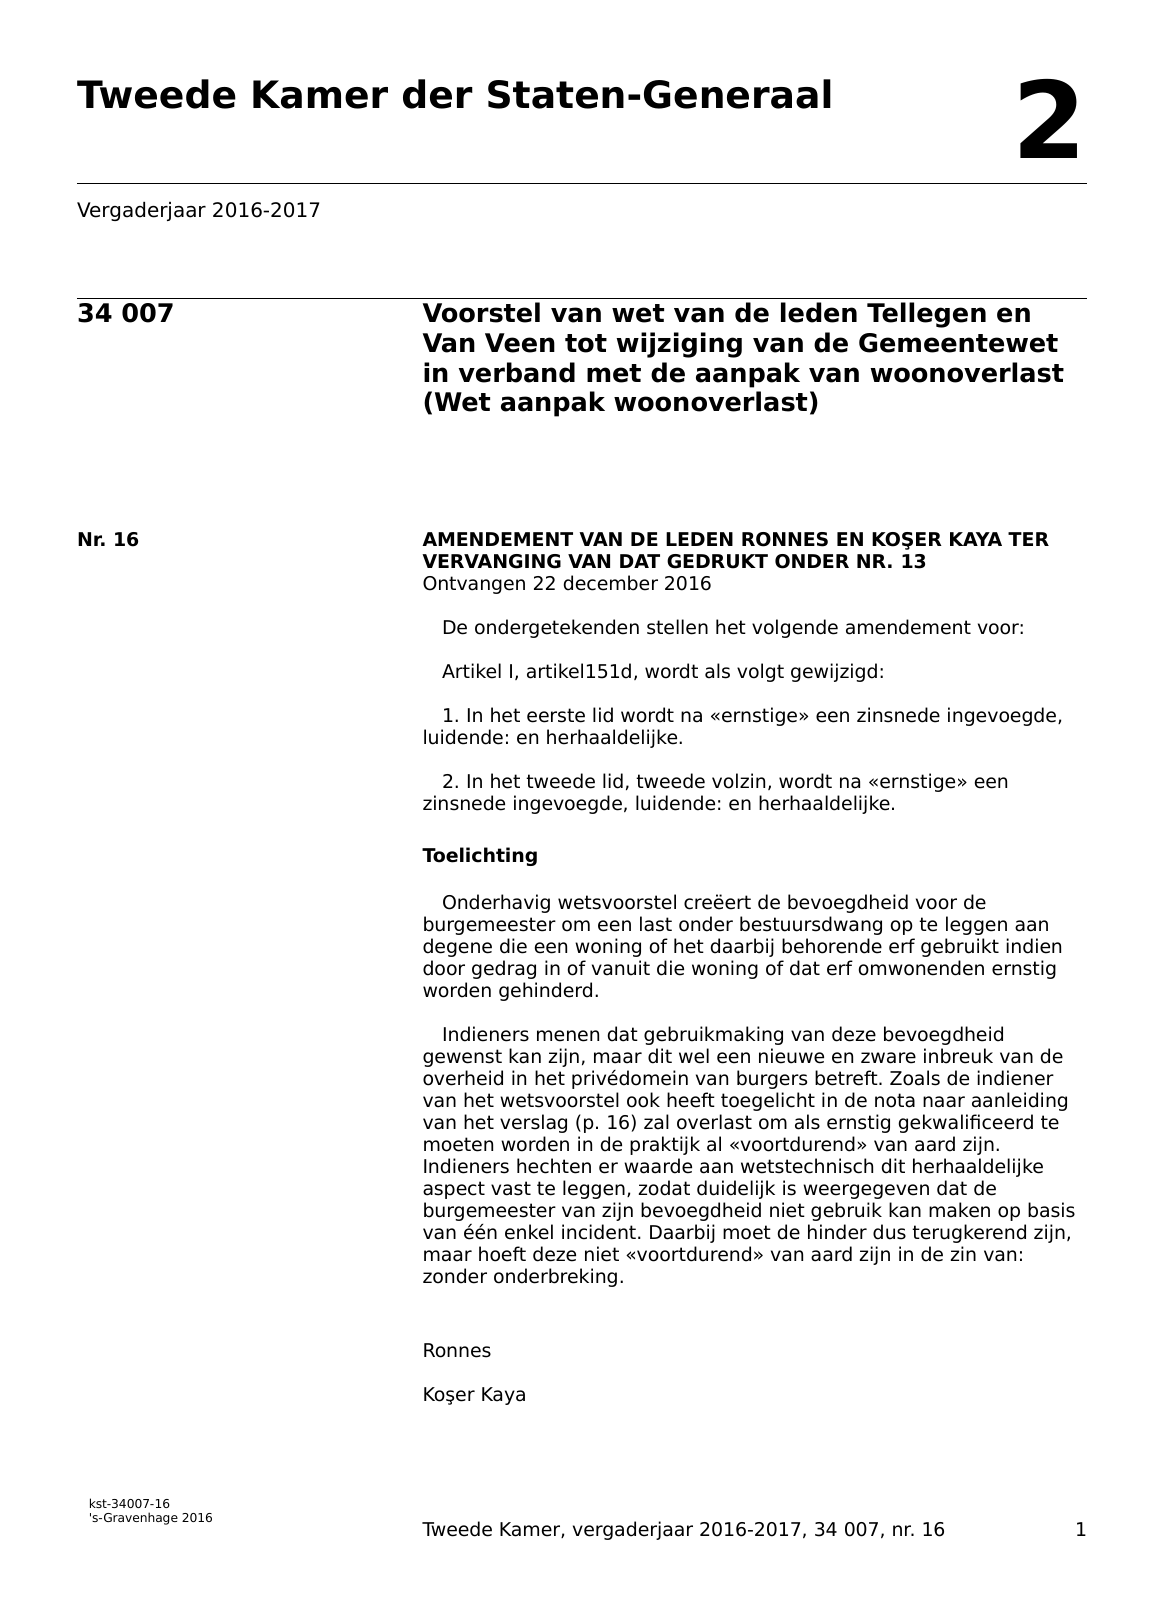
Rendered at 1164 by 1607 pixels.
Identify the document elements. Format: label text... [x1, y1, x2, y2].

table_cell Vergaderjaar 2016-2017 [77, 184, 1087, 298]
text 's-Gravenhage 2016 [88, 1511, 323, 1525]
subtitle Nr. 16 AMENDEMENT VAN DE LEDEN RONNES EN KOŞER KAYA TER VERVANGING VAN DAT GEDRUKT ONDER NR. 13 [77, 529, 1087, 573]
text Onderhavig wetsvoorstel creëert de bevoegdheid voor de burgemeester om een last onder bestuursdwang op te leggen aan degene die een woning of het daarbij behorende erf gebruikt indien door gedrag in of vanuit die woning of dat erf omwonenden ernstig worden gehinderd. [422, 892, 1087, 1002]
text Ontvangen 22 december 2016 [422, 573, 1087, 595]
table_header 2 [886, 59, 1087, 183]
text De ondergetekenden stellen het volgende amendement voor: [422, 617, 1087, 639]
text 2. In het tweede lid, tweede volzin, wordt na «ernstige» een zinsnede ingevoegde, luidende: en herhaaldelijke. [422, 771, 1087, 815]
subtitle 34 007 Voorstel van wet van de leden Tellegen en Van Veen tot wijziging van de Gemeentewet in verband met de aanpak van woonoverlast (Wet aanpak woonoverlast) [77, 299, 1087, 418]
text Indieners menen dat gebruikmaking van deze bevoegdheid gewenst kan zijn, maar dit wel een nieuwe en zware inbreuk van de overheid in het privédomein van burgers betreft. Zoals de indiener van het wetsvoorstel ook heeft toegelicht in de nota naar aanleiding van het verslag (p. 16) zal overlast om als ernstig gekwalificeerd te moeten worden in de praktijk al «voortdurend» van aard zijn. Indieners hechten er waarde aan wetstechnisch dit herhaaldelijke aspect vast te leggen, zodat duidelijk is weergegeven dat de burgemeester van zijn bevoegdheid niet gebruik kan maken op basis van één enkel incident. Daarbij moet de hinder dus terugkerend zijn, maar hoeft deze niet «voortdurend» van aard zijn in de zin van: zonder onderbreking. [422, 1024, 1087, 1288]
text 1. In het eerste lid wordt na «ernstige» een zinsnede ingevoegde, luidende: en herhaaldelijke. [422, 705, 1087, 749]
table_header Tweede Kamer der Staten-Generaal [77, 59, 886, 183]
text kst-34007-16 [88, 1497, 323, 1511]
text Artikel I, artikel151d, wordt als volgt gewijzigd: [422, 661, 1087, 683]
text Ronnes Koşer Kaya [422, 1318, 1087, 1406]
subtitle Toelichting [422, 845, 1087, 867]
